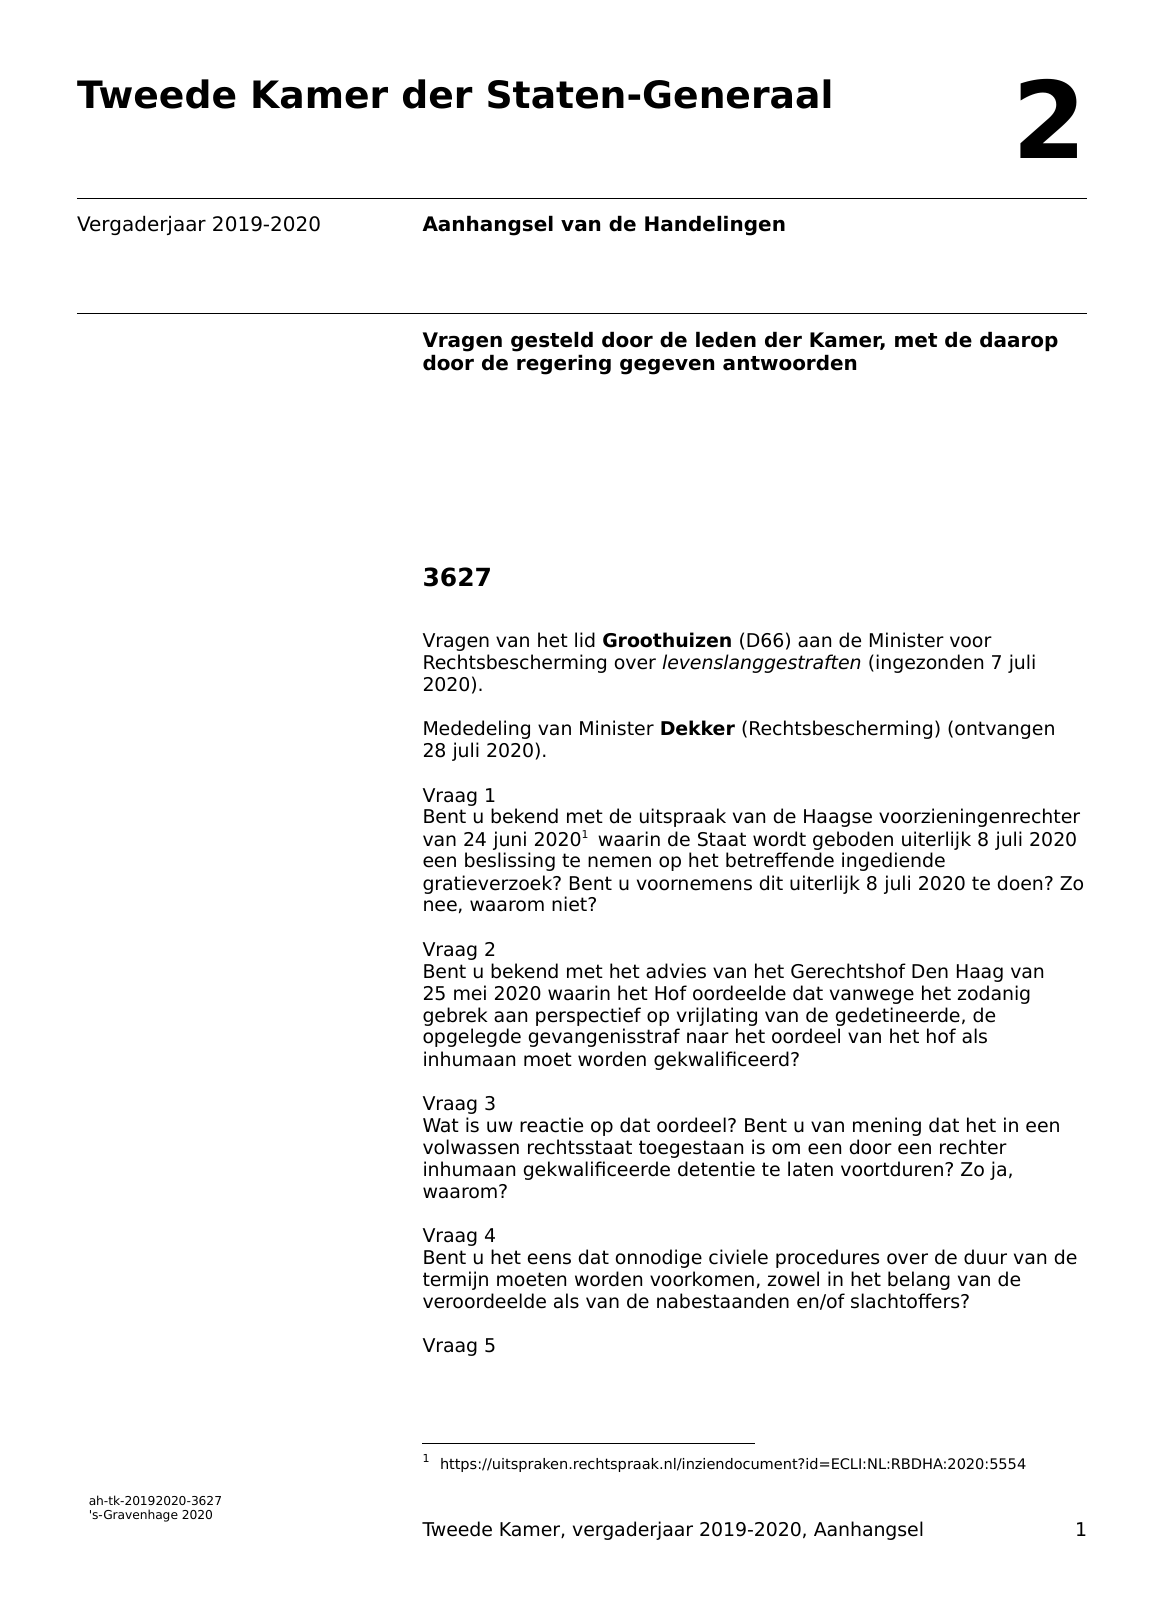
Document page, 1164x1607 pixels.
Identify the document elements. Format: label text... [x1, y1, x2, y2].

table_header 2 [886, 59, 1087, 198]
text 3627 [422, 563, 1087, 592]
text 's-Gravenhage 2020 [88, 1508, 323, 1522]
table_cell [77, 314, 422, 375]
text ah-tk-20192020-3627 [88, 1494, 323, 1508]
text Bent u bekend met de uitspraak van de Haagse voorzieningenrechter van 24 juni 2020 waarin de Staat wordt geboden uiterlijk 8 juli 2020 een beslissing te nemen op het betreffende ingediende gratieverzoek? Bent u voornemens dit uiterlijk 8 juli 2020 te doen? Zo nee, waarom niet? [422, 806, 1087, 916]
table_header Tweede Kamer der Staten-Generaal [77, 59, 886, 198]
text Vragen van het lid Groothuizen (D66) aan de Minister voor Rechtsbescherming over levenslanggestraften (ingezonden 7 juli 2020). [422, 630, 1087, 696]
table_cell Vragen gesteld door de leden der Kamer, met de daarop door de regering gegeven antwoorden [422, 314, 1087, 375]
text https://uitspraken.rechtspraak.nl/inziendocument?id=ECLI:NL:RBDHA:2020:5554 [422, 1452, 1087, 1474]
text Vraag 3 [422, 1093, 1087, 1114]
text Vraag 2 [422, 938, 1087, 961]
text Vraag 4 [422, 1225, 1087, 1247]
table_cell Vergaderjaar 2019-2020 [77, 199, 422, 313]
table_cell Aanhangsel van de Handelingen [422, 199, 1087, 313]
text Mededeling van Minister Dekker (Rechtsbescherming) (ontvangen 28 juli 2020). [422, 718, 1087, 762]
text Bent u het eens dat onnodige civiele procedures over de duur van de termijn moeten worden voorkomen, zowel in het belang van de veroordeelde als van de nabestaanden en/of slachtoffers? [422, 1247, 1087, 1313]
text Vraag 1 [422, 784, 1087, 806]
text Vraag 5 [422, 1335, 1087, 1357]
text Bent u bekend met het advies van het Gerechtshof Den Haag van 25 mei 2020 waarin het Hof oordeelde dat vanwege het zodanig gebrek aan perspectief op vrijlating van de gedetineerde, de opgelegde gevangenisstraf naar het oordeel van het hof als inhumaan moet worden gekwalificeerd? [422, 961, 1087, 1070]
text Wat is uw reactie op dat oordeel? Bent u van mening dat het in een volwassen rechtsstaat toegestaan is om een door een rechter inhumaan gekwalificeerde detentie te laten voortduren? Zo ja, waarom? [422, 1114, 1087, 1202]
